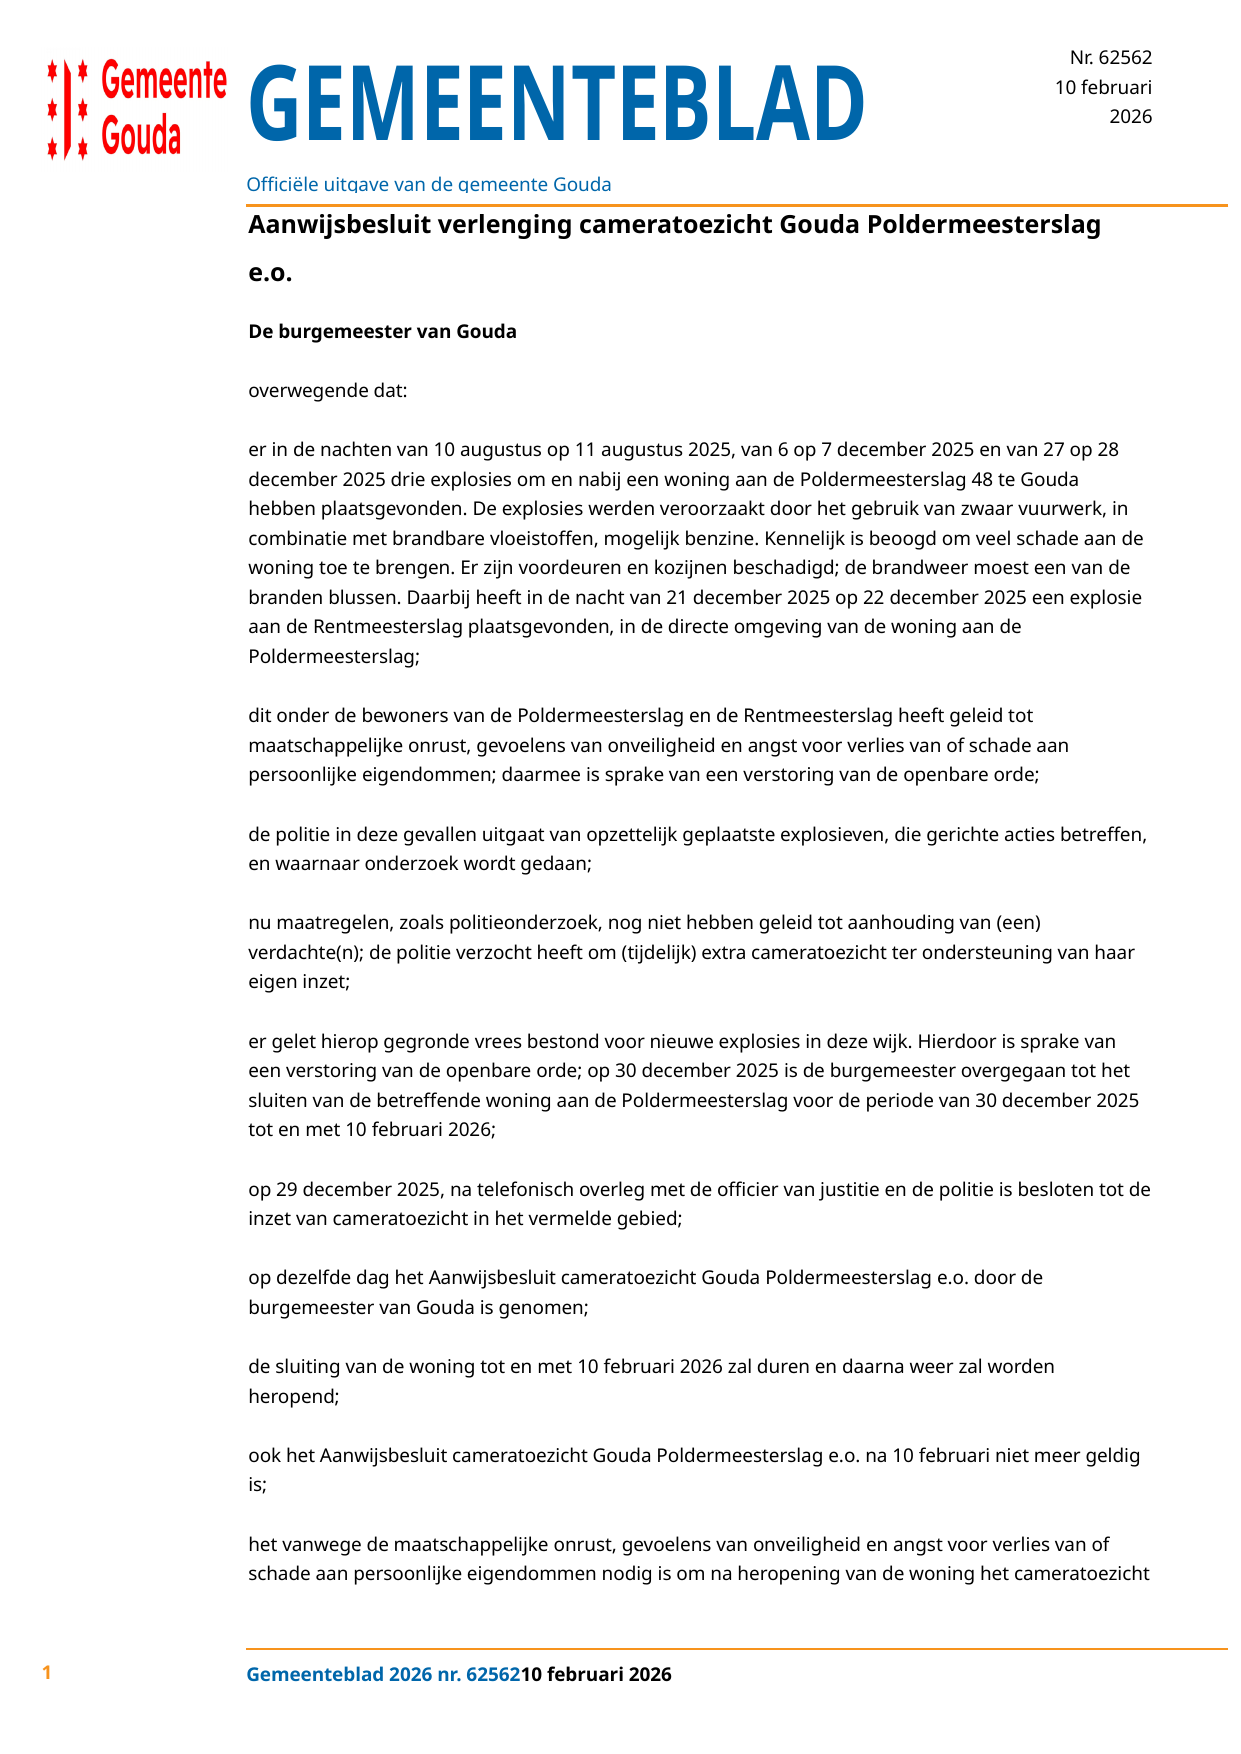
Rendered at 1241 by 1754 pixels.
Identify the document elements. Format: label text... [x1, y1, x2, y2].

text op 29 december 2025, na telefonisch overleg met de officier van justitie en de politie is besloten tot de inzet van cameratoezicht in het vermelde gebied; [248, 1176, 1152, 1231]
text dit onder de bewoners van de Poldermeesterslag en de Rentmeesterslag heeft geleid tot maatschappelijke onrust, gevoelens van onveiligheid en angst voor verlies van of schade aan persoonlijke eigendommen; daarmee is sprake van een verstoring van de openbare orde; [248, 702, 1152, 787]
picture [41, 47, 231, 172]
text het vanwege de maatschappelijke onrust, gevoelens van onveiligheid en angst voor verlies van of schade aan persoonlijke eigendommen nodig is om na heropening van de woning het cameratoezicht [248, 1531, 1152, 1586]
text de politie in deze gevallen uitgaat van opzettelijk geplaatste explosieven, die gerichte acties betreffen, en waarnaar onderzoek wordt gedaan; [248, 821, 1152, 876]
text er gelet hierop gegronde vrees bestond voor nieuwe explosies in deze wijk. Hierdoor is sprake van een verstoring van de openbare orde; op 30 december 2025 is de burgemeester overgegaan tot het sluiten van de betreffende woning aan de Poldermeesterslag voor de periode van 30 december 2025 tot en met 10 februari 2026; [248, 1028, 1152, 1142]
text op dezelfde dag het Aanwijsbesluit cameratoezicht Gouda Poldermeesterslag e.o. door de burgemeester van Gouda is genomen; [248, 1264, 1152, 1320]
text De burgemeester van Gouda [248, 318, 1152, 344]
text nu maatregelen, zoals politieonderzoek, nog niet hebben geleid tot aanhouding van (een) verdachte(n); de politie verzocht heeft om (tijdelijk) extra cameratoezicht ter ondersteuning van haar eigen inzet; [248, 909, 1152, 994]
text de sluiting van de woning tot en met 10 februari 2026 zal duren en daarna weer zal worden heropend; [248, 1353, 1152, 1409]
text Aanwijsbesluit verlenging cameratoezicht Gouda Poldermeesterslag e.o. [248, 207, 1152, 288]
text ook het Aanwijsbesluit cameratoezicht Gouda Poldermeesterslag e.o. na 10 februari niet meer geldig is; [248, 1442, 1152, 1497]
text overwegende dat: [248, 377, 1152, 403]
text er in de nachten van 10 augustus op 11 augustus 2025, van 6 op 7 december 2025 en van 27 op 28 december 2025 drie explosies om en nabij een woning aan de Poldermeesterslag 48 te Gouda hebben plaatsgevonden. De explosies werden veroorzaakt door het gebruik van zwaar vuurwerk, in combinatie met brandbare vloeistoffen, mogelijk benzine. Kennelijk is beoogd om veel schade aan de woning toe te brengen. Er zijn voordeuren en kozijnen beschadigd; de brandweer moest een van de branden blussen. Daarbij heeft in de nacht van 21 december 2025 op 22 december 2025 een explosie aan de Rentmeesterslag plaatsgevonden, in de directe omgeving van de woning aan de Poldermeesterslag; [248, 436, 1152, 669]
